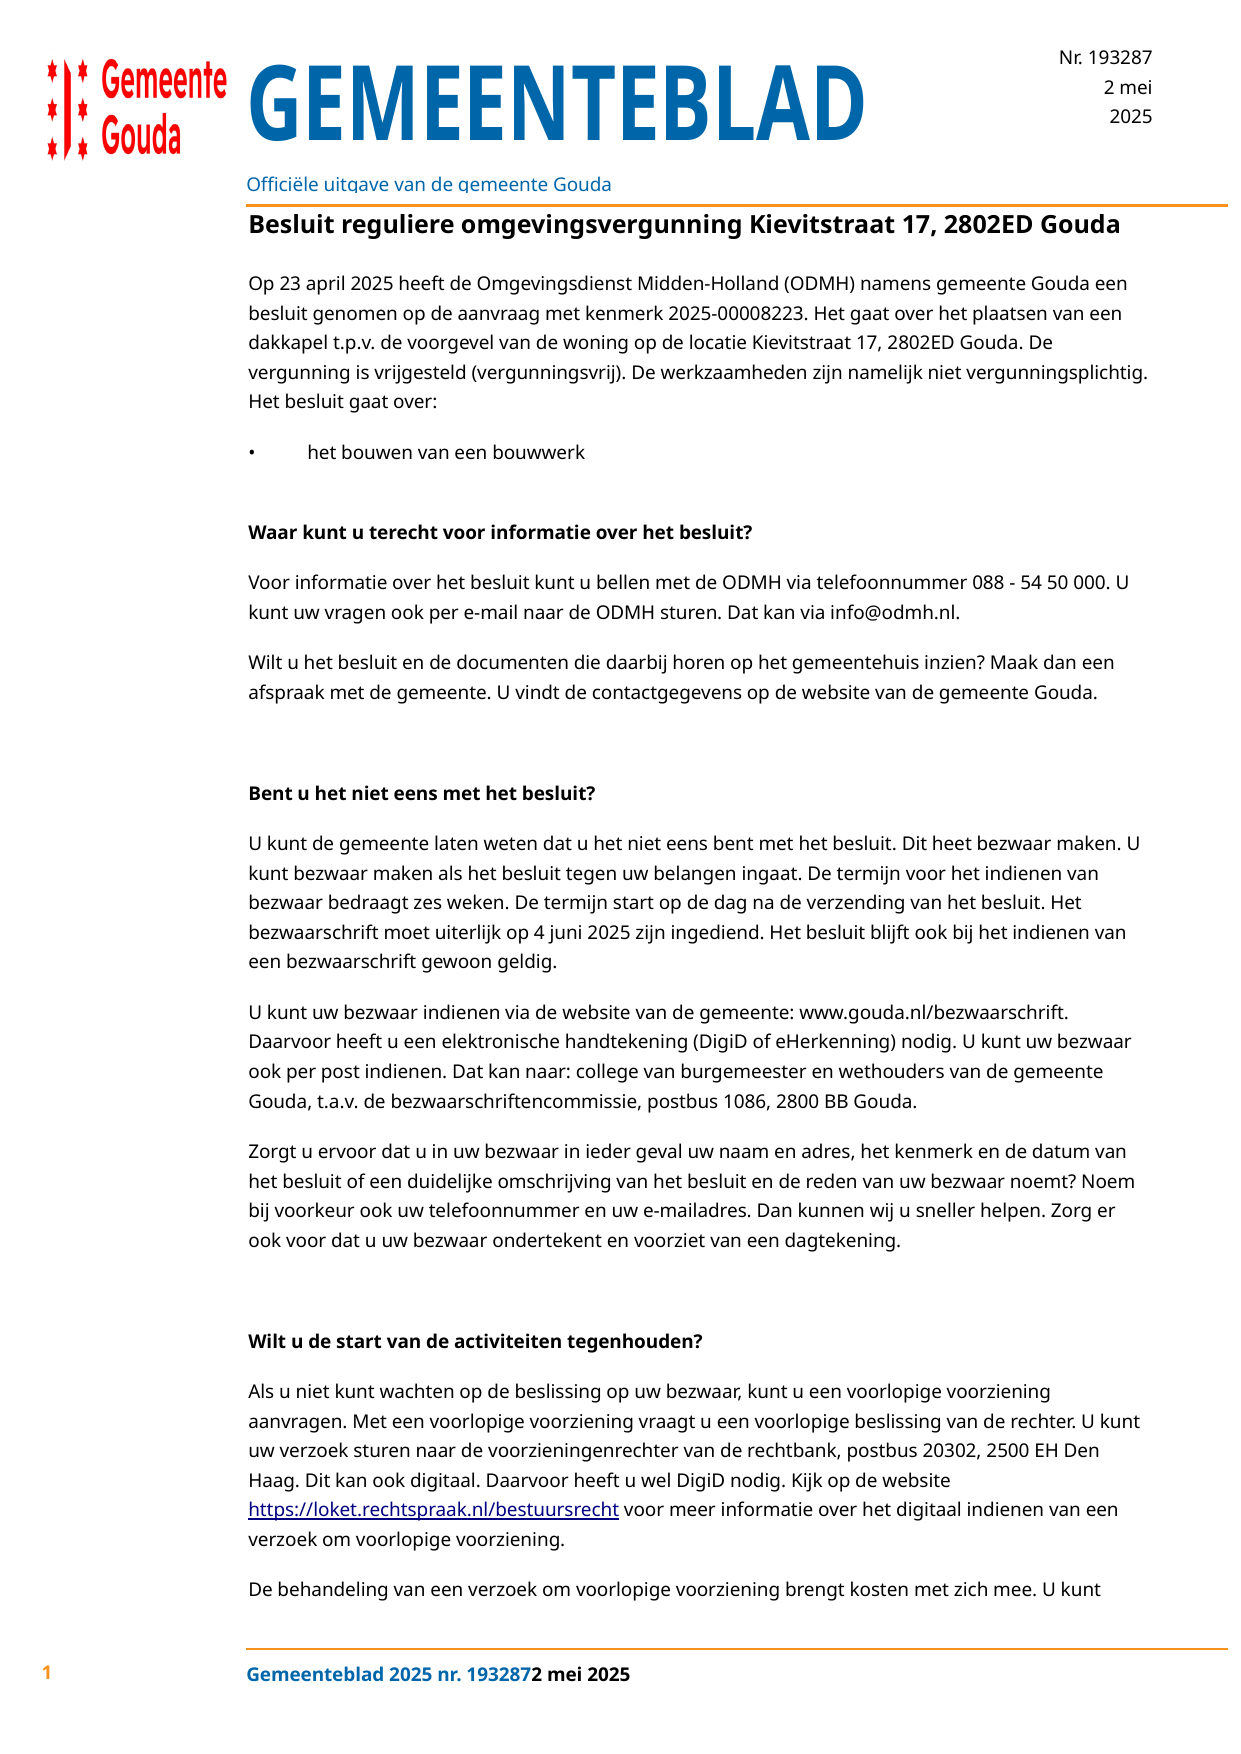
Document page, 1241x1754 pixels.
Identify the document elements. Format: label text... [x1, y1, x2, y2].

text Besluit reguliere omgevingsvergunning Kievitstraat 17, 2802ED Gouda [248, 207, 1152, 241]
text Op 23 april 2025 heeft de Omgevingsdienst Midden-Holland (ODMH) namens gemeente Gouda een besluit genomen op de aanvraag met kenmerk 2025-00008223. Het gaat over het plaatsen van een dakkapel t.p.v. de voorgevel van de woning op de locatie Kievitstraat 17, 2802ED Gouda. De vergunning is vrijgesteld (vergunningsvrij). De werkzaamheden zijn namelijk niet vergunningsplichtig. Het besluit gaat over: [248, 270, 1152, 414]
text Zorgt u ervoor dat u in uw bezwaar in ieder geval uw naam en adres, het kenmerk en de datum van het besluit of een duidelijke omschrijving van het besluit en de reden van uw bezwaar noemt? Noem bij voorkeur ook uw telefoonnummer en uw e-mailadres. Dan kunnen wij u sneller helpen. Zorg er ook voor dat u uw bezwaar ondertekent en voorziet van een dagtekening. [248, 1138, 1152, 1253]
picture [41, 47, 231, 172]
text Bent u het niet eens met het besluit? [248, 780, 1152, 806]
text Wilt u de start van de activiteiten tegenhouden? [248, 1328, 1152, 1353]
text Waar kunt u terecht voor informatie over het besluit? [248, 519, 1152, 545]
text U kunt uw bezwaar indienen via de website van de gemeente: www.gouda.nl/bezwaarschrift. Daarvoor heeft u een elektronische handtekening (DigiD of eHerkenning) nodig. U kunt uw bezwaar ook per post indienen. Dat kan naar: college van burgemeester en wethouders van de gemeente Gouda, t.a.v. de bezwaarschriftencommissie, postbus 1086, 2800 BB Gouda. [248, 999, 1152, 1113]
list het bouwen van een bouwwerk [248, 439, 1152, 465]
text U kunt de gemeente laten weten dat u het niet eens bent met het besluit. Dit heet bezwaar maken. U kunt bezwaar maken als het besluit tegen uw belangen ingaat. De termijn voor het indienen van bezwaar bedraagt zes weken. De termijn start op de dag na de verzending van het besluit. Het bezwaarschrift moet uiterlijk op 4 juni 2025 zijn ingediend. Het besluit blijft ook bij het indienen van een bezwaarschrift gewoon geldig. [248, 830, 1152, 974]
text Als u niet kunt wachten op de beslissing op uw bezwaar, kunt u een voorlopige voorziening aanvragen. Met een voorlopige voorziening vraagt u een voorlopige beslissing van de rechter. U kunt uw verzoek sturen naar de voorzieningenrechter van de rechtbank, postbus 20302, 2500 EH Den Haag. Dit kan ook digitaal. Daarvoor heeft u wel DigiD nodig. Kijk op de website https://loket.rechtspraak.nl/bestuursrecht voor meer informatie over het digitaal indienen van een verzoek om voorlopige voorziening. [248, 1378, 1152, 1552]
text Voor informatie over het besluit kunt u bellen met de ODMH via telefoonnummer 088 - 54 50 000. U kunt uw vragen ook per e-mail naar de ODMH sturen. Dat kan via info@odmh.nl. [248, 569, 1152, 625]
text De behandeling van een verzoek om voorlopige voorziening brengt kosten met zich mee. U kunt [248, 1577, 1152, 1602]
text Wilt u het besluit en de documenten die daarbij horen op het gemeentehuis inzien? Maak dan een afspraak met de gemeente. U vindt de contactgegevens op de website van de gemeente Gouda. [248, 649, 1152, 705]
